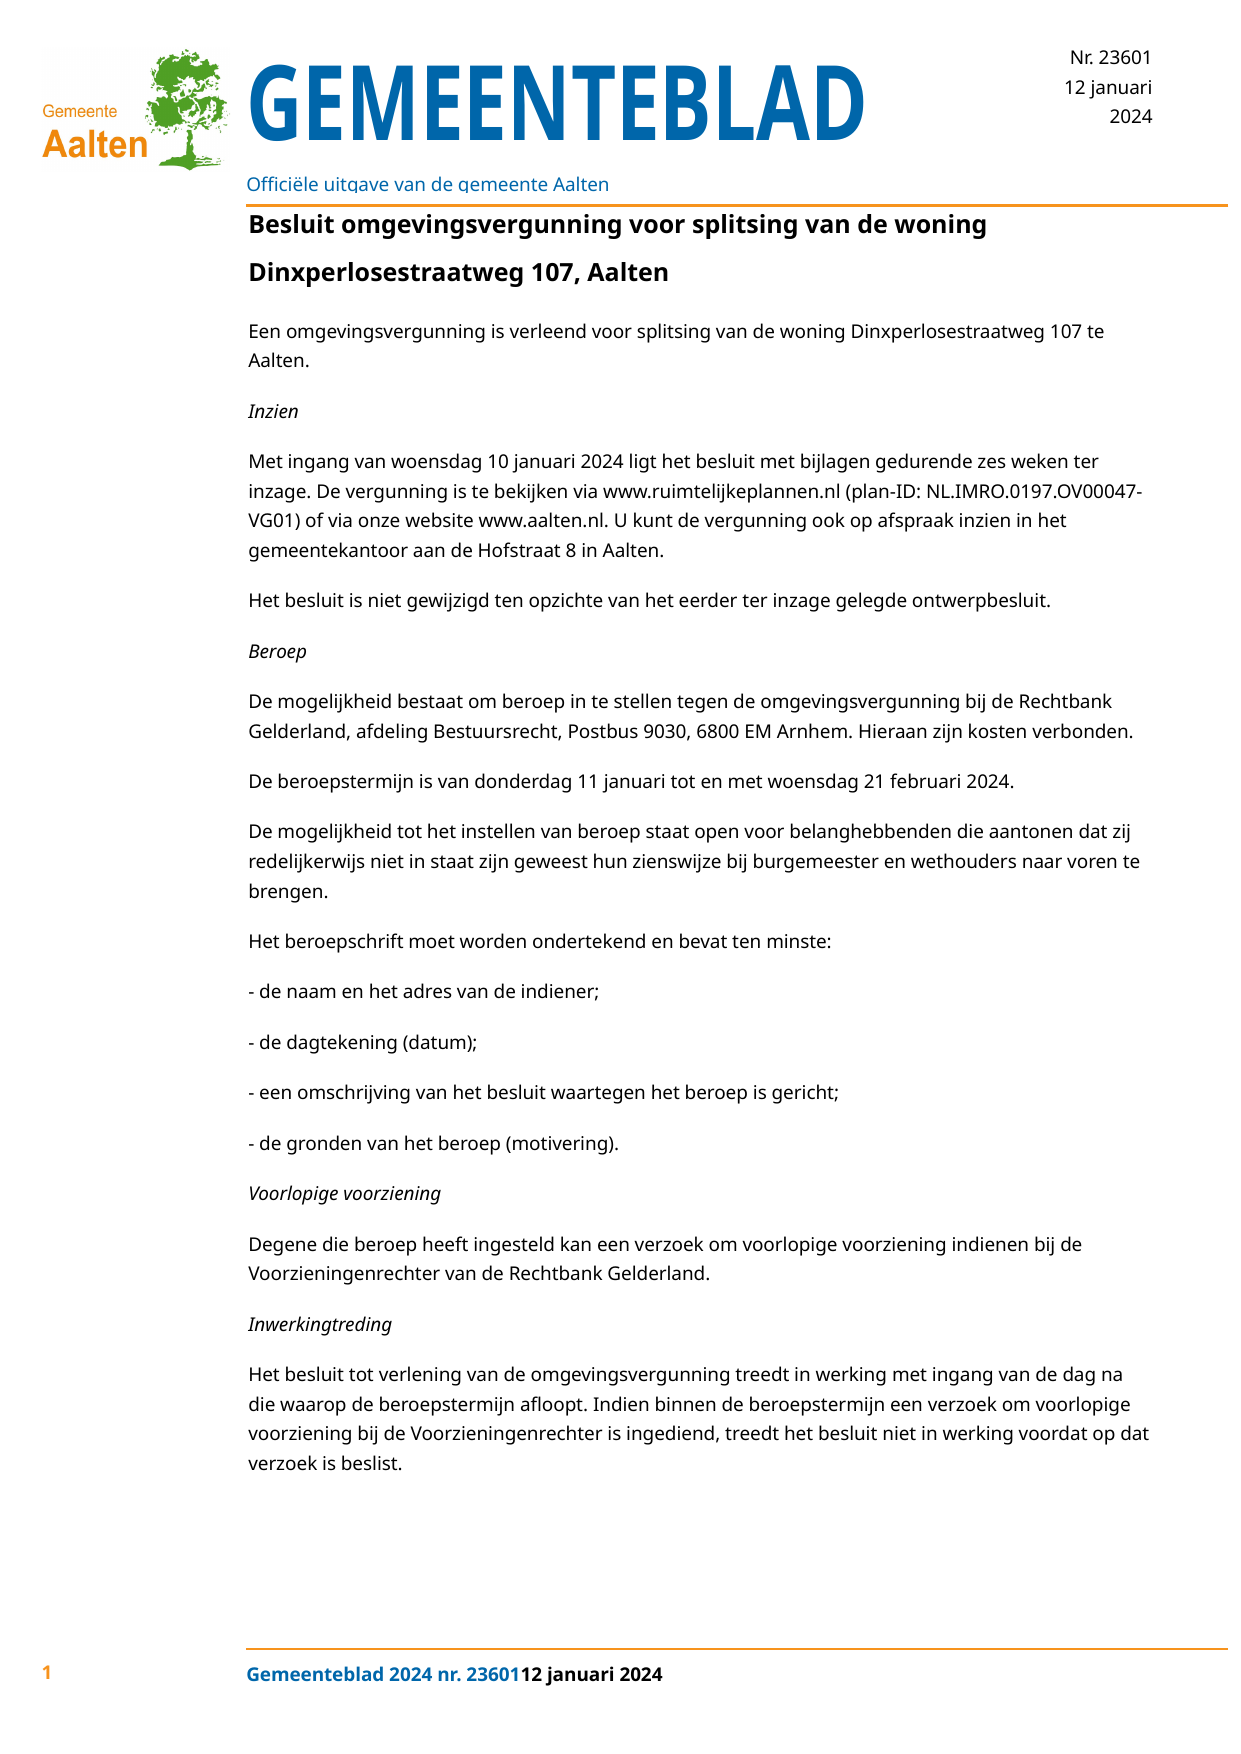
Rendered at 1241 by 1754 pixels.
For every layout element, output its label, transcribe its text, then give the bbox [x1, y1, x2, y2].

text Inwerkingtreding [248, 1311, 1152, 1337]
text De beroepstermijn is van donderdag 11 januari tot en met woensdag 21 februari 2024. [248, 768, 1152, 794]
text Besluit omgevingsvergunning voor splitsing van de woning Dinxperlosestraatweg 107, Aalten [248, 207, 1152, 288]
text Inzien [248, 398, 1152, 424]
text Met ingang van woensdag 10 januari 2024 ligt het besluit met bijlagen gedurende zes weken ter inzage. De vergunning is te bekijken via www.ruimtelijkeplannen.nl (plan-ID: NL.IMRO.0197.OV00047-VG01) of via onze website www.aalten.nl. U kunt de vergunning ook op afspraak inzien in het gemeentekantoor aan de Hofstraat 8 in Aalten. [248, 448, 1152, 563]
text - de dagtekening (datum); [248, 1029, 1152, 1055]
text De mogelijkheid tot het instellen van beroep staat open voor belanghebbenden die aantonen dat zij redelijkerwijs niet in staat zijn geweest hun zienswijze bij burgemeester en wethouders naar voren te brengen. [248, 819, 1152, 904]
picture [41, 47, 231, 172]
text Het beroepschrift moet worden ondertekend en bevat ten minste: [248, 928, 1152, 954]
text Beroep [248, 638, 1152, 664]
text De mogelijkheid bestaat om beroep in te stellen tegen de omgevingsvergunning bij de Rechtbank Gelderland, afdeling Bestuursrecht, Postbus 9030, 6800 EM Arnhem. Hieraan zijn kosten verbonden. [248, 688, 1152, 744]
text Degene die beroep heeft ingesteld kan een verzoek om voorlopige voorziening indienen bij de Voorzieningenrechter van de Rechtbank Gelderland. [248, 1231, 1152, 1286]
text Een omgevingsvergunning is verleend voor splitsing van de woning Dinxperlosestraatweg 107 te Aalten. [248, 318, 1152, 373]
text Het besluit is niet gewijzigd ten opzichte van het eerder ter inzage gelegde ontwerpbesluit. [248, 587, 1152, 613]
text - een omschrijving van het besluit waartegen het beroep is gericht; [248, 1079, 1152, 1105]
text - de gronden van het beroep (motivering). [248, 1130, 1152, 1156]
text - de naam en het adres van de indiener; [248, 979, 1152, 1004]
text Het besluit tot verlening van de omgevingsvergunning treedt in werking met ingang van de dag na die waarop de beroepstermijn afloopt. Indien binnen de beroepstermijn een verzoek om voorlopige voorziening bij de Voorzieningenrechter is ingediend, treedt het besluit niet in werking voordat op dat verzoek is beslist. [248, 1361, 1152, 1476]
text Voorlopige voorziening [248, 1180, 1152, 1206]
